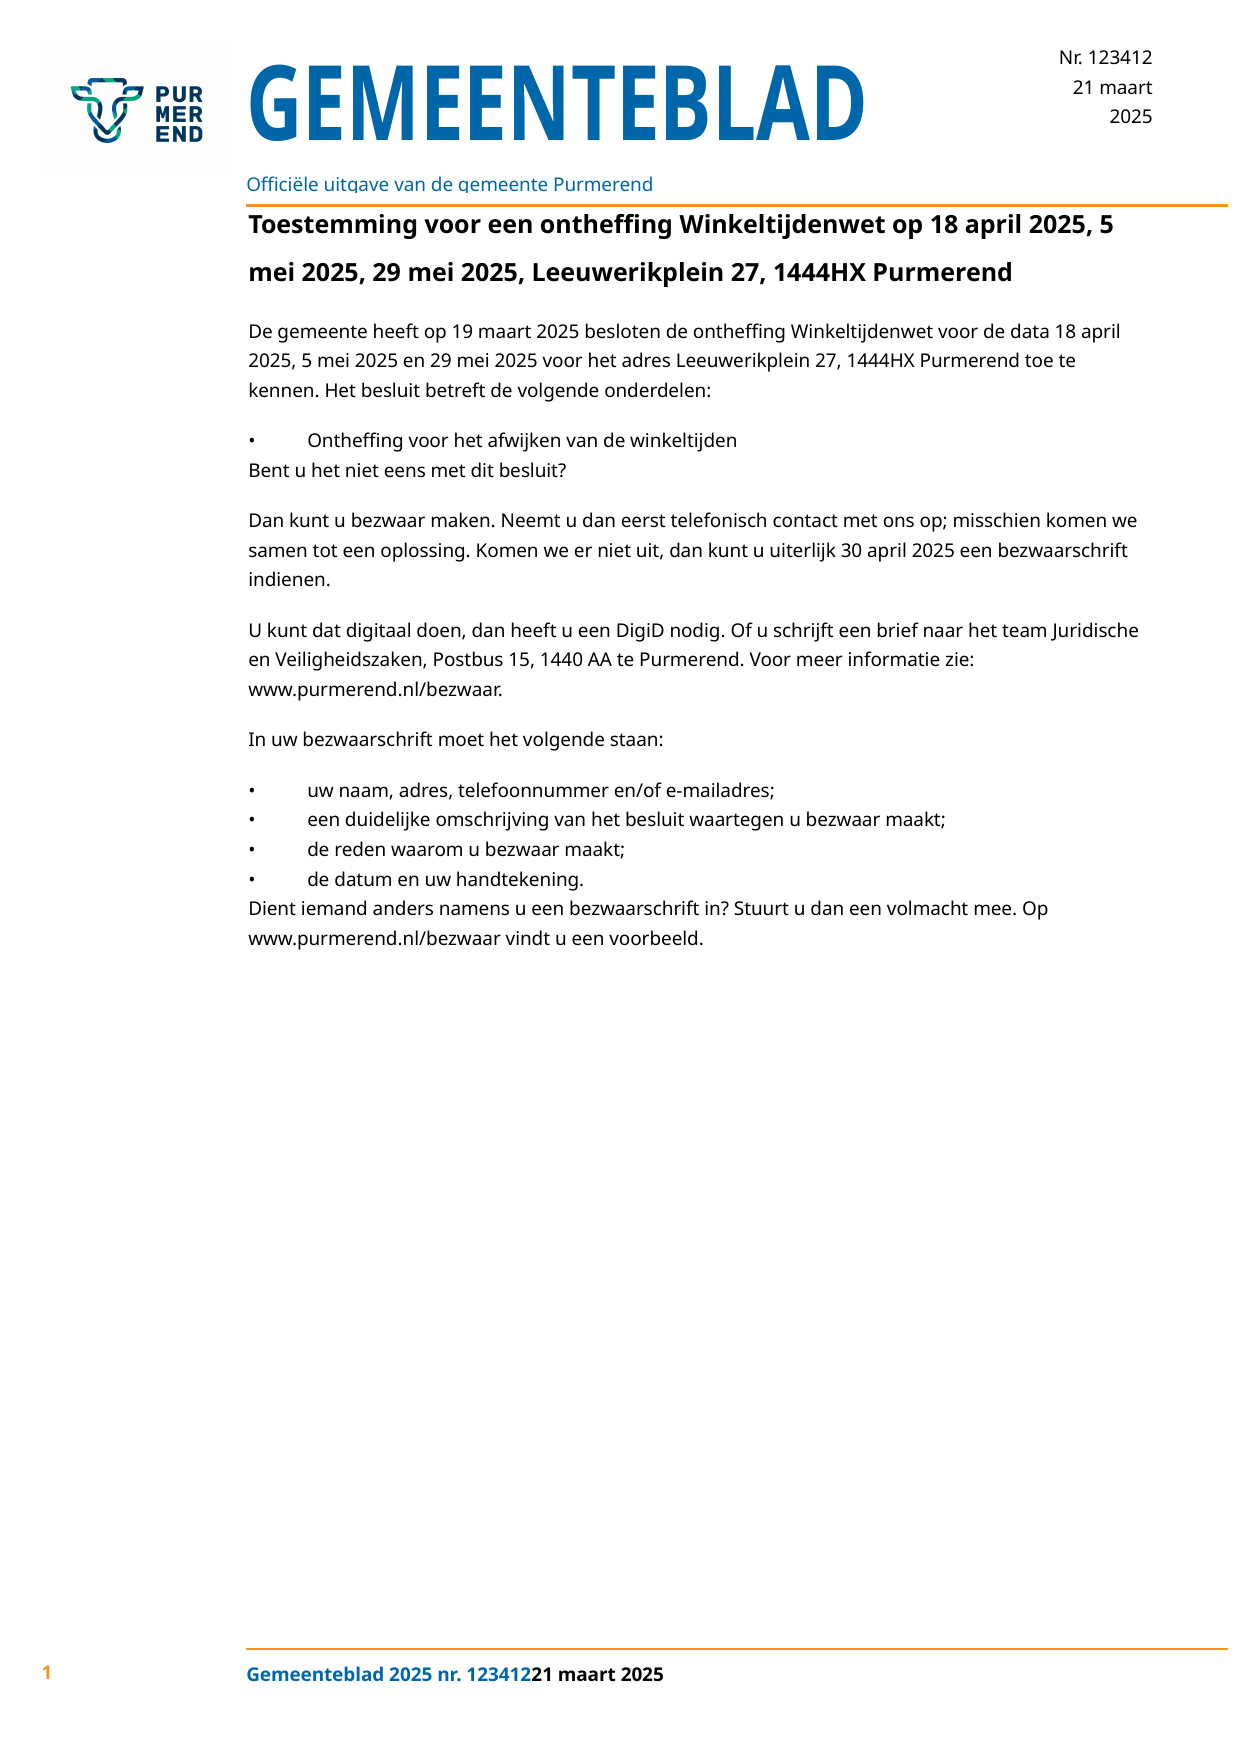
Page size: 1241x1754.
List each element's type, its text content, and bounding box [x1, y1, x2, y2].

text Dient iemand anders namens u een bezwaarschrift in? Stuurt u dan een volmacht mee. Op www.purmerend.nl/bezwaar vindt u een voorbeeld. [248, 895, 1152, 951]
text U kunt dat digitaal doen, dan heeft u een DigiD nodig. Of u schrijft een brief naar het team Juridische en Veiligheidszaken, Postbus 15, 1440 AA te Purmerend. Voor meer informatie zie: www.purmerend.nl/bezwaar. [248, 617, 1152, 702]
list uw naam, adres, telefoonnummer en/of e-mailadres; [248, 777, 1152, 803]
text Dan kunt u bezwaar maken. Neemt u dan eerst telefonisch contact met ons op; misschien komen we samen tot een oplossing. Komen we er niet uit, dan kunt u uiterlijk 30 april 2025 een bezwaarschrift indienen. [248, 507, 1152, 592]
list Ontheffing voor het afwijken van de winkeltijden [248, 427, 1152, 453]
text In uw bezwaarschrift moet het volgende staan: [248, 727, 1152, 752]
list een duidelijke omschrijving van het besluit waartegen u bezwaar maakt; [248, 807, 1152, 832]
list de datum en uw handtekening. [248, 866, 1152, 892]
text Toestemming voor een ontheffing Winkeltijdenwet op 18 april 2025, 5 mei 2025, 29 mei 2025, Leeuwerikplein 27, 1444HX Purmerend [248, 207, 1152, 288]
text Bent u het niet eens met dit besluit? [248, 457, 1152, 483]
text De gemeente heeft op 19 maart 2025 besloten de ontheffing Winkeltijdenwet voor de data 18 april 2025, 5 mei 2025 en 29 mei 2025 voor het adres Leeuwerikplein 27, 1444HX Purmerend toe te kennen. Het besluit betreft de volgende onderdelen: [248, 318, 1152, 403]
picture [41, 47, 231, 172]
list de reden waarom u bezwaar maakt; [248, 836, 1152, 862]
